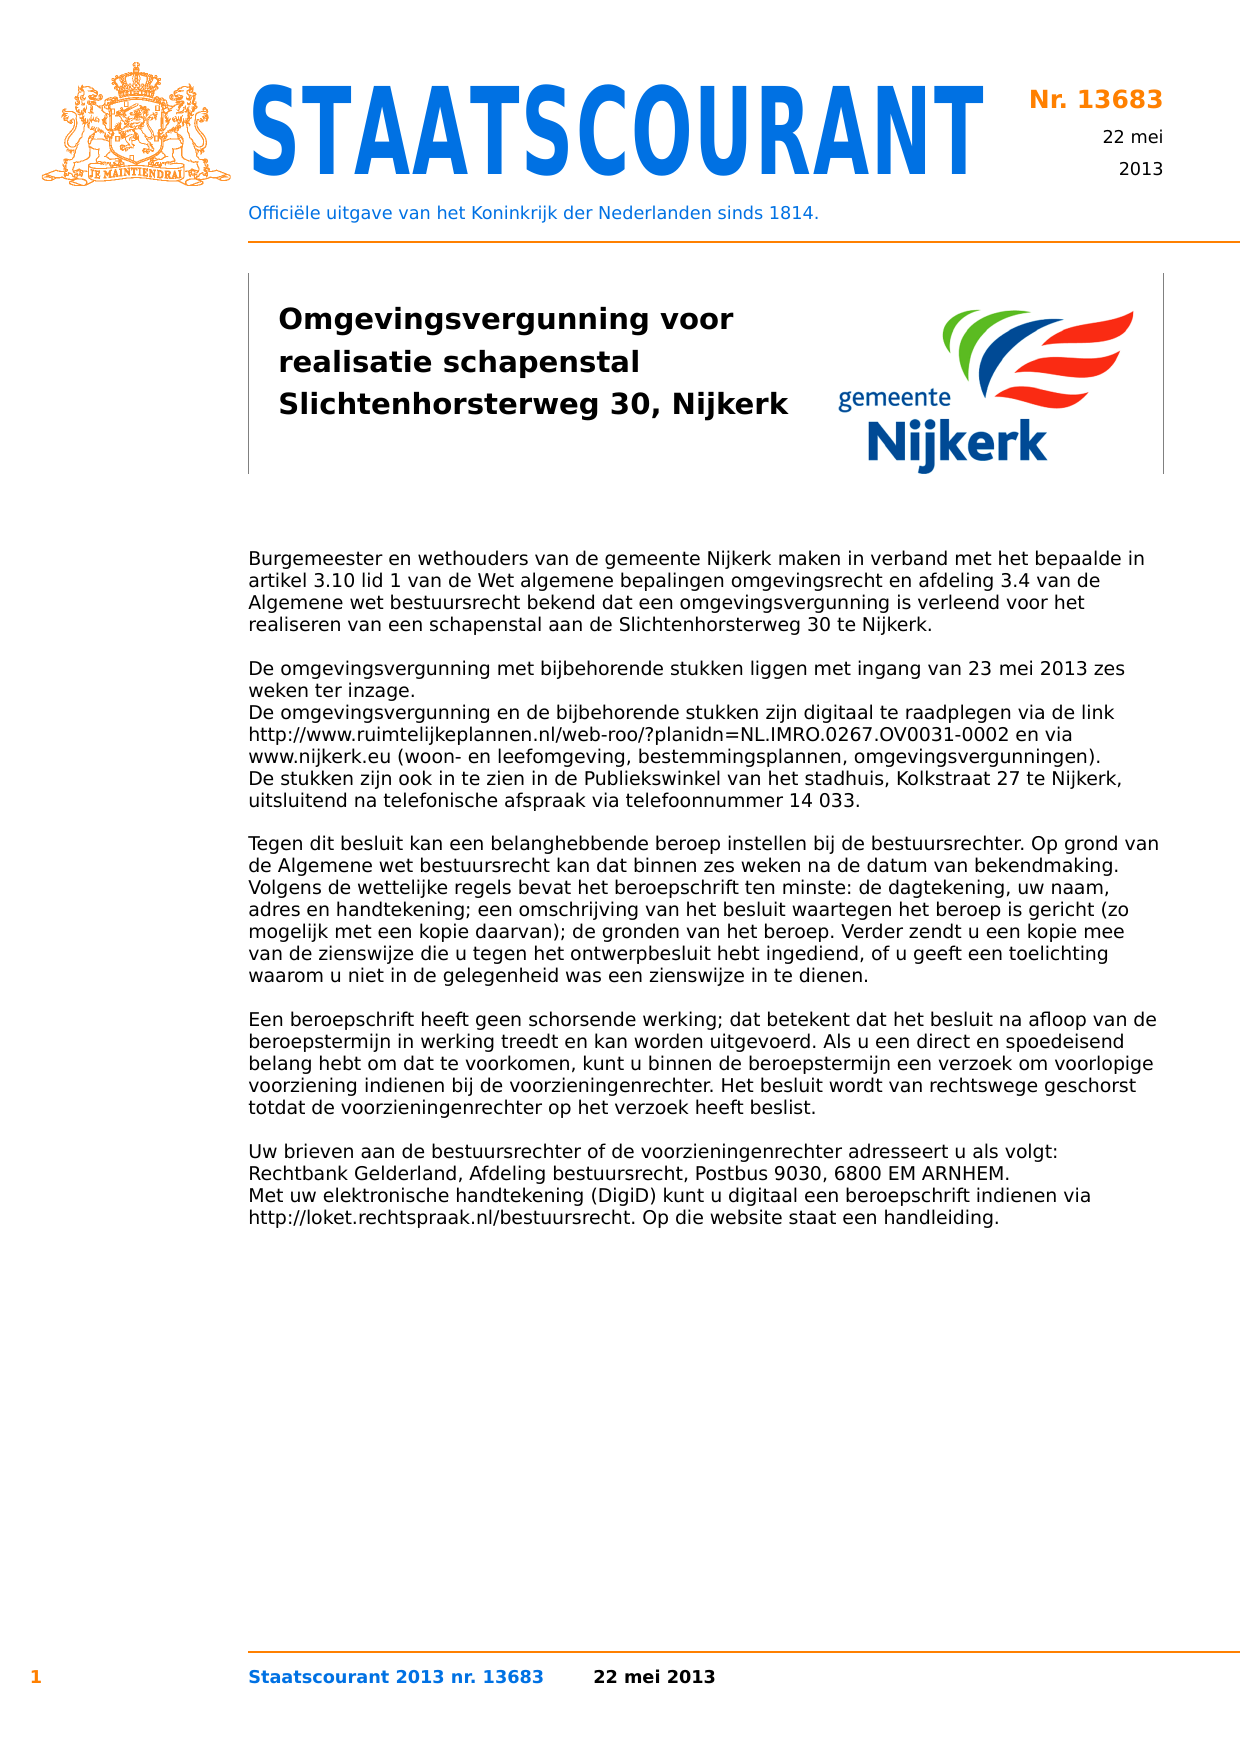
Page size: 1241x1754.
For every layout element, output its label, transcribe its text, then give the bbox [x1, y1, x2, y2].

subtitle Omgevingsvergunning voor realisatie schapenstal Slichtenhorsterweg 30, Nijkerk [249, 273, 1163, 474]
table_cell Officiële uitgave van het Koninkrijk der Nederlanden sinds 1814. [248, 203, 1240, 241]
table_cell 22 mei [998, 121, 1240, 153]
text Burgemeester en wethouders van de gemeente Nijkerk maken in verband met het bepaalde in artikel 3.10 lid 1 van de Wet algemene bepalingen omgevingsrecht en afdeling 3.4 van de Algemene wet bestuursrecht bekend dat een omgevingsvergunning is verleend voor het realiseren van een schapenstal aan de Slichtenhorsterweg 30 te Nijkerk. [248, 548, 1163, 636]
text De omgevingsvergunning en de bijbehorende stukken zijn digitaal te raadplegen via de link http://www.ruimtelijkeplannen.nl/web-roo/?planidn=NL.IMRO.0267.OV0031-0002 en via www.nijkerk.eu (woon- en leefomgeving, bestemmingsplannen, omgevingsvergunningen). [248, 702, 1163, 767]
text Rechtbank Gelderland, Afdeling bestuursrecht, Postbus 9030, 6800 EM ARNHEM. [248, 1163, 1163, 1185]
text Uw brieven aan de bestuursrechter of de voorzieningenrechter adresseert u als volgt: [248, 1141, 1163, 1163]
picture [41, 62, 231, 186]
text Een beroepschrift heeft geen schorsende werking; dat betekent dat het besluit na afloop van de beroepstermijn in werking treedt en kan worden uitgevoerd. Als u een direct en spoedeisend belang hebt om dat te voorkomen, kunt u binnen de beroepstermijn een verzoek om voorlopige voorziening indienen bij de voorzieningenrechter. Het besluit wordt van rechtswege geschorst totdat de voorzieningenrechter op het verzoek heeft beslist. [248, 1009, 1163, 1119]
table_cell 2013 [998, 153, 1240, 203]
text De omgevingsvergunning met bijbehorende stukken liggen met ingang van 23 mei 2013 zes weken ter inzage. [248, 658, 1163, 702]
table_header STAATSCOURANT [248, 62, 998, 203]
table_header Nr. 13683 [998, 62, 1240, 121]
table_header [25, 62, 248, 241]
picture [838, 302, 1134, 474]
text Met uw elektronische handtekening (DigiD) kunt u digitaal een beroepschrift indienen via http://loket.rechtspraak.nl/bestuursrecht. Op die website staat een handleiding. [248, 1185, 1163, 1229]
text De stukken zijn ook in te zien in de Publiekswinkel van het stadhuis, Kolkstraat 27 te Nijkerk, uitsluitend na telefonische afspraak via telefoonnummer 14 033. [248, 767, 1163, 811]
text Tegen dit besluit kan een belanghebbende beroep instellen bij de bestuursrechter. Op grond van de Algemene wet bestuursrecht kan dat binnen zes weken na de datum van bekendmaking. Volgens de wettelijke regels bevat het beroepschrift ten minste: de dagtekening, uw naam, adres en handtekening; een omschrijving van het besluit waartegen het beroep is gericht (zo mogelijk met een kopie daarvan); de gronden van het beroep. Verder zendt u een kopie mee van de zienswijze die u tegen het ontwerpbesluit hebt ingediend, of u geeft een toelichting waarom u niet in de gelegenheid was een zienswijze in te dienen. [248, 833, 1163, 987]
